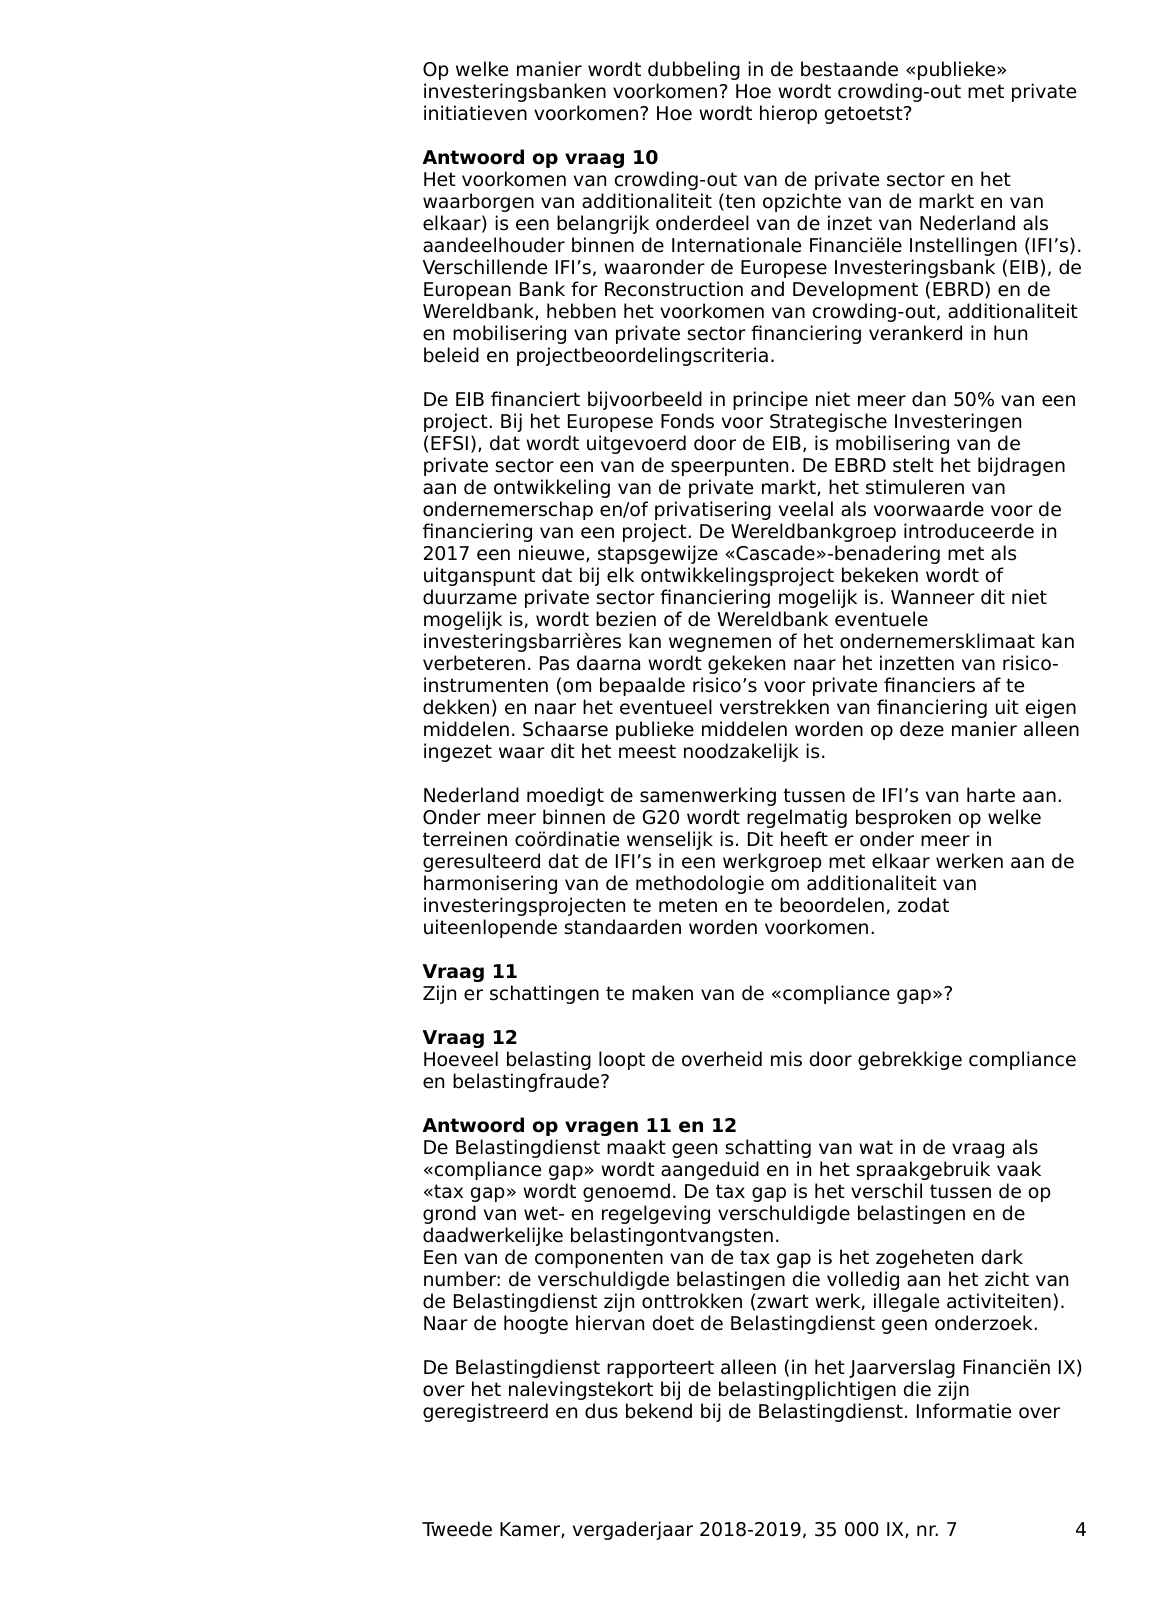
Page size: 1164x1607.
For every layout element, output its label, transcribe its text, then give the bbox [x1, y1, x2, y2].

text Een van de componenten van de tax gap is het zogeheten dark number: de verschuldigde belastingen die volledig aan het zicht van de Belastingdienst zijn onttrokken (zwart werk, illegale activiteiten). Naar de hoogte hiervan doet de Belastingdienst geen onderzoek. [422, 1247, 1087, 1335]
text Vraag 11 [422, 961, 1087, 983]
text Vraag 12 [422, 1027, 1087, 1049]
text Zijn er schattingen te maken van de «compliance gap»? [422, 983, 1087, 1005]
text Antwoord op vraag 10 [422, 147, 1087, 169]
text Hoeveel belasting loopt de overheid mis door gebrekkige compliance en belastingfraude? [422, 1049, 1087, 1093]
text Op welke manier wordt dubbeling in de bestaande «publieke» investeringsbanken voorkomen? Hoe wordt crowding-out met private initiatieven voorkomen? Hoe wordt hierop getoetst? [422, 59, 1087, 125]
text De EIB financiert bijvoorbeeld in principe niet meer dan 50% van een project. Bij het Europese Fonds voor Strategische Investeringen (EFSI), dat wordt uitgevoerd door de EIB, is mobilisering van de private sector een van de speerpunten. De EBRD stelt het bijdragen aan de ontwikkeling van de private markt, het stimuleren van ondernemerschap en/of privatisering veelal als voorwaarde voor de financiering van een project. De Wereldbankgroep introduceerde in 2017 een nieuwe, stapsgewijze «Cascade»-benadering met als uitganspunt dat bij elk ontwikkelingsproject bekeken wordt of duurzame private sector financiering mogelijk is. Wanneer dit niet mogelijk is, wordt bezien of de Wereldbank eventuele investeringsbarrières kan wegnemen of het ondernemersklimaat kan verbeteren. Pas daarna wordt gekeken naar het inzetten van risico-instrumenten (om bepaalde risico’s voor private financiers af te dekken) en naar het eventueel verstrekken van financiering uit eigen middelen. Schaarse publieke middelen worden op deze manier alleen ingezet waar dit het meest noodzakelijk is. [422, 389, 1087, 763]
text Antwoord op vragen 11 en 12 [422, 1115, 1087, 1137]
text De Belastingdienst rapporteert alleen (in het Jaarverslag Financiën IX) over het nalevingstekort bij de belastingplichtigen die zijn geregistreerd en dus bekend bij de Belastingdienst. Informatie over [422, 1357, 1087, 1423]
text Nederland moedigt de samenwerking tussen de IFI’s van harte aan. Onder meer binnen de G20 wordt regelmatig besproken op welke terreinen coördinatie wenselijk is. Dit heeft er onder meer in geresulteerd dat de IFI’s in een werkgroep met elkaar werken aan de harmonisering van de methodologie om additionaliteit van investeringsprojecten te meten en te beoordelen, zodat uiteenlopende standaarden worden voorkomen. [422, 785, 1087, 939]
text De Belastingdienst maakt geen schatting van wat in de vraag als «compliance gap» wordt aangeduid en in het spraakgebruik vaak «tax gap» wordt genoemd. De tax gap is het verschil tussen de op grond van wet- en regelgeving verschuldigde belastingen en de daadwerkelijke belastingontvangsten. [422, 1137, 1087, 1247]
text Het voorkomen van crowding-out van de private sector en het waarborgen van additionaliteit (ten opzichte van de markt en van elkaar) is een belangrijk onderdeel van de inzet van Nederland als aandeelhouder binnen de Internationale Financiële Instellingen (IFI’s). Verschillende IFI’s, waaronder de Europese Investeringsbank (EIB), de European Bank for Reconstruction and Development (EBRD) en de Wereldbank, hebben het voorkomen van crowding-out, additionaliteit en mobilisering van private sector financiering verankerd in hun beleid en projectbeoordelingscriteria. [422, 169, 1087, 367]
